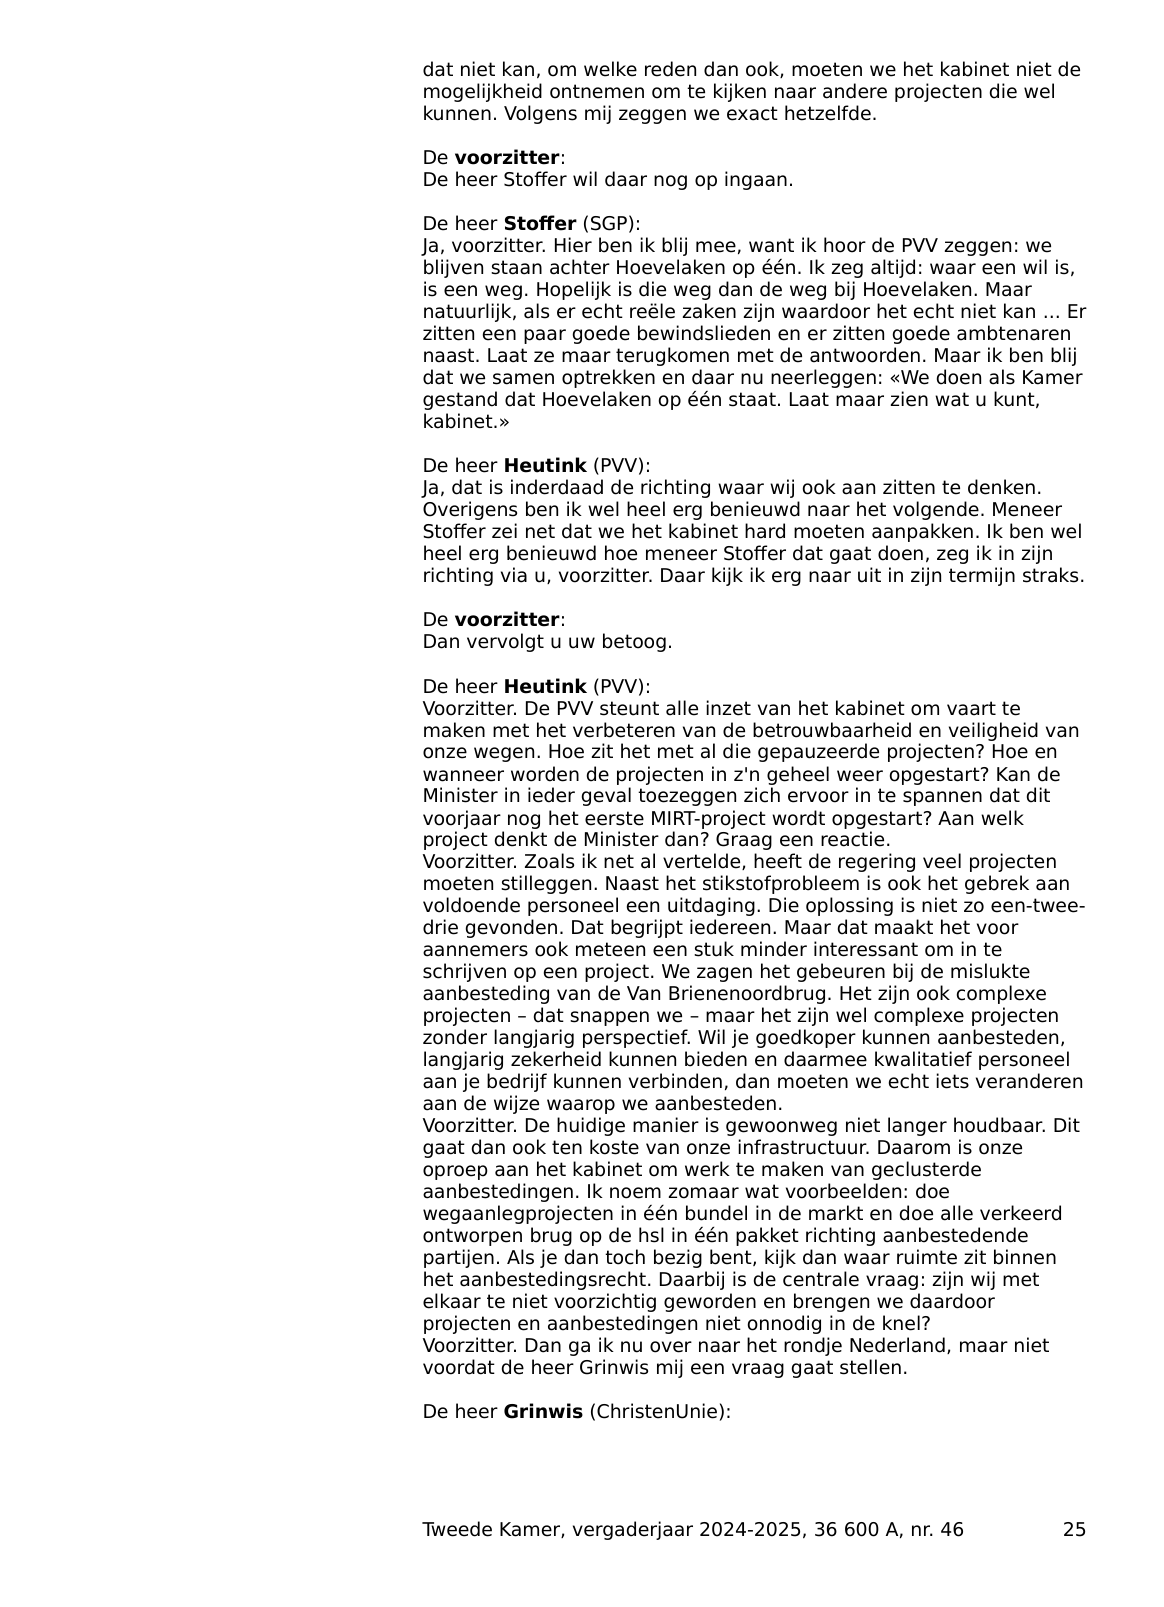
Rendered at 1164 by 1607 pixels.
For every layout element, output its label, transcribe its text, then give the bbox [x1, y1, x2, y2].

text De voorzitter: [422, 609, 1087, 631]
text Voorzitter. Dan ga ik nu over naar het rondje Nederland, maar niet voordat de heer Grinwis mij een vraag gaat stellen. [422, 1335, 1087, 1379]
text De heer Heutink (PVV): [422, 676, 1087, 697]
text De voorzitter: [422, 147, 1087, 169]
text Voorzitter. Zoals ik net al vertelde, heeft de regering veel projecten moeten stilleggen. Naast het stikstofprobleem is ook het gebrek aan voldoende personeel een uitdaging. Die oplossing is niet zo een-twee-drie gevonden. Dat begrijpt iedereen. Maar dat maakt het voor aannemers ook meteen een stuk minder interessant om in te schrijven op een project. We zagen het gebeuren bij de mislukte aanbesteding van de Van Brienenoordbrug. Het zijn ook complexe projecten – dat snappen we – maar het zijn wel complexe projecten zonder langjarig perspectief. Wil je goedkoper kunnen aanbesteden, langjarig zekerheid kunnen bieden en daarmee kwalitatief personeel aan je bedrijf kunnen verbinden, dan moeten we echt iets veranderen aan de wijze waarop we aanbesteden. [422, 851, 1087, 1115]
text Voorzitter. De huidige manier is gewoonweg niet langer houdbaar. Dit gaat dan ook ten koste van onze infrastructuur. Daarom is onze oproep aan het kabinet om werk te maken van geclusterde aanbestedingen. Ik noem zomaar wat voorbeelden: doe wegaanlegprojecten in één bundel in de markt en doe alle verkeerd ontworpen brug op de hsl in één pakket richting aanbestedende partijen. Als je dan toch bezig bent, kijk dan waar ruimte zit binnen het aanbestedingsrecht. Daarbij is de centrale vraag: zijn wij met elkaar te niet voorzichtig geworden en brengen we daardoor projecten en aanbestedingen niet onnodig in de knel? [422, 1115, 1087, 1335]
text dat niet kan, om welke reden dan ook, moeten we het kabinet niet de mogelijkheid ontnemen om te kijken naar andere projecten die wel kunnen. Volgens mij zeggen we exact hetzelfde. [422, 59, 1087, 125]
text Dan vervolgt u uw betoog. [422, 631, 1087, 653]
text De heer Stoffer (SGP): [422, 213, 1087, 235]
text De heer Heutink (PVV): [422, 455, 1087, 477]
text De heer Grinwis (ChristenUnie): [422, 1401, 1087, 1423]
text De heer Stoffer wil daar nog op ingaan. [422, 169, 1087, 191]
text Voorzitter. De PVV steunt alle inzet van het kabinet om vaart te maken met het verbeteren van de betrouwbaarheid en veiligheid van onze wegen. Hoe zit het met al die gepauzeerde projecten? Hoe en wanneer worden de projecten in z'n geheel weer opgestart? Kan de Minister in ieder geval toezeggen zich ervoor in te spannen dat dit voorjaar nog het eerste MIRT-project wordt opgestart? Aan welk project denkt de Minister dan? Graag een reactie. [422, 697, 1087, 851]
text Ja, dat is inderdaad de richting waar wij ook aan zitten te denken. Overigens ben ik wel heel erg benieuwd naar het volgende. Meneer Stoffer zei net dat we het kabinet hard moeten aanpakken. Ik ben wel heel erg benieuwd hoe meneer Stoffer dat gaat doen, zeg ik in zijn richting via u, voorzitter. Daar kijk ik erg naar uit in zijn termijn straks. [422, 477, 1087, 587]
text Ja, voorzitter. Hier ben ik blij mee, want ik hoor de PVV zeggen: we blijven staan achter Hoevelaken op één. Ik zeg altijd: waar een wil is, is een weg. Hopelijk is die weg dan de weg bij Hoevelaken. Maar natuurlijk, als er echt reële zaken zijn waardoor het echt niet kan ... Er zitten een paar goede bewindslieden en er zitten goede ambtenaren naast. Laat ze maar terugkomen met de antwoorden. Maar ik ben blij dat we samen optrekken en daar nu neerleggen: «We doen als Kamer gestand dat Hoevelaken op één staat. Laat maar zien wat u kunt, kabinet.» [422, 235, 1087, 433]
